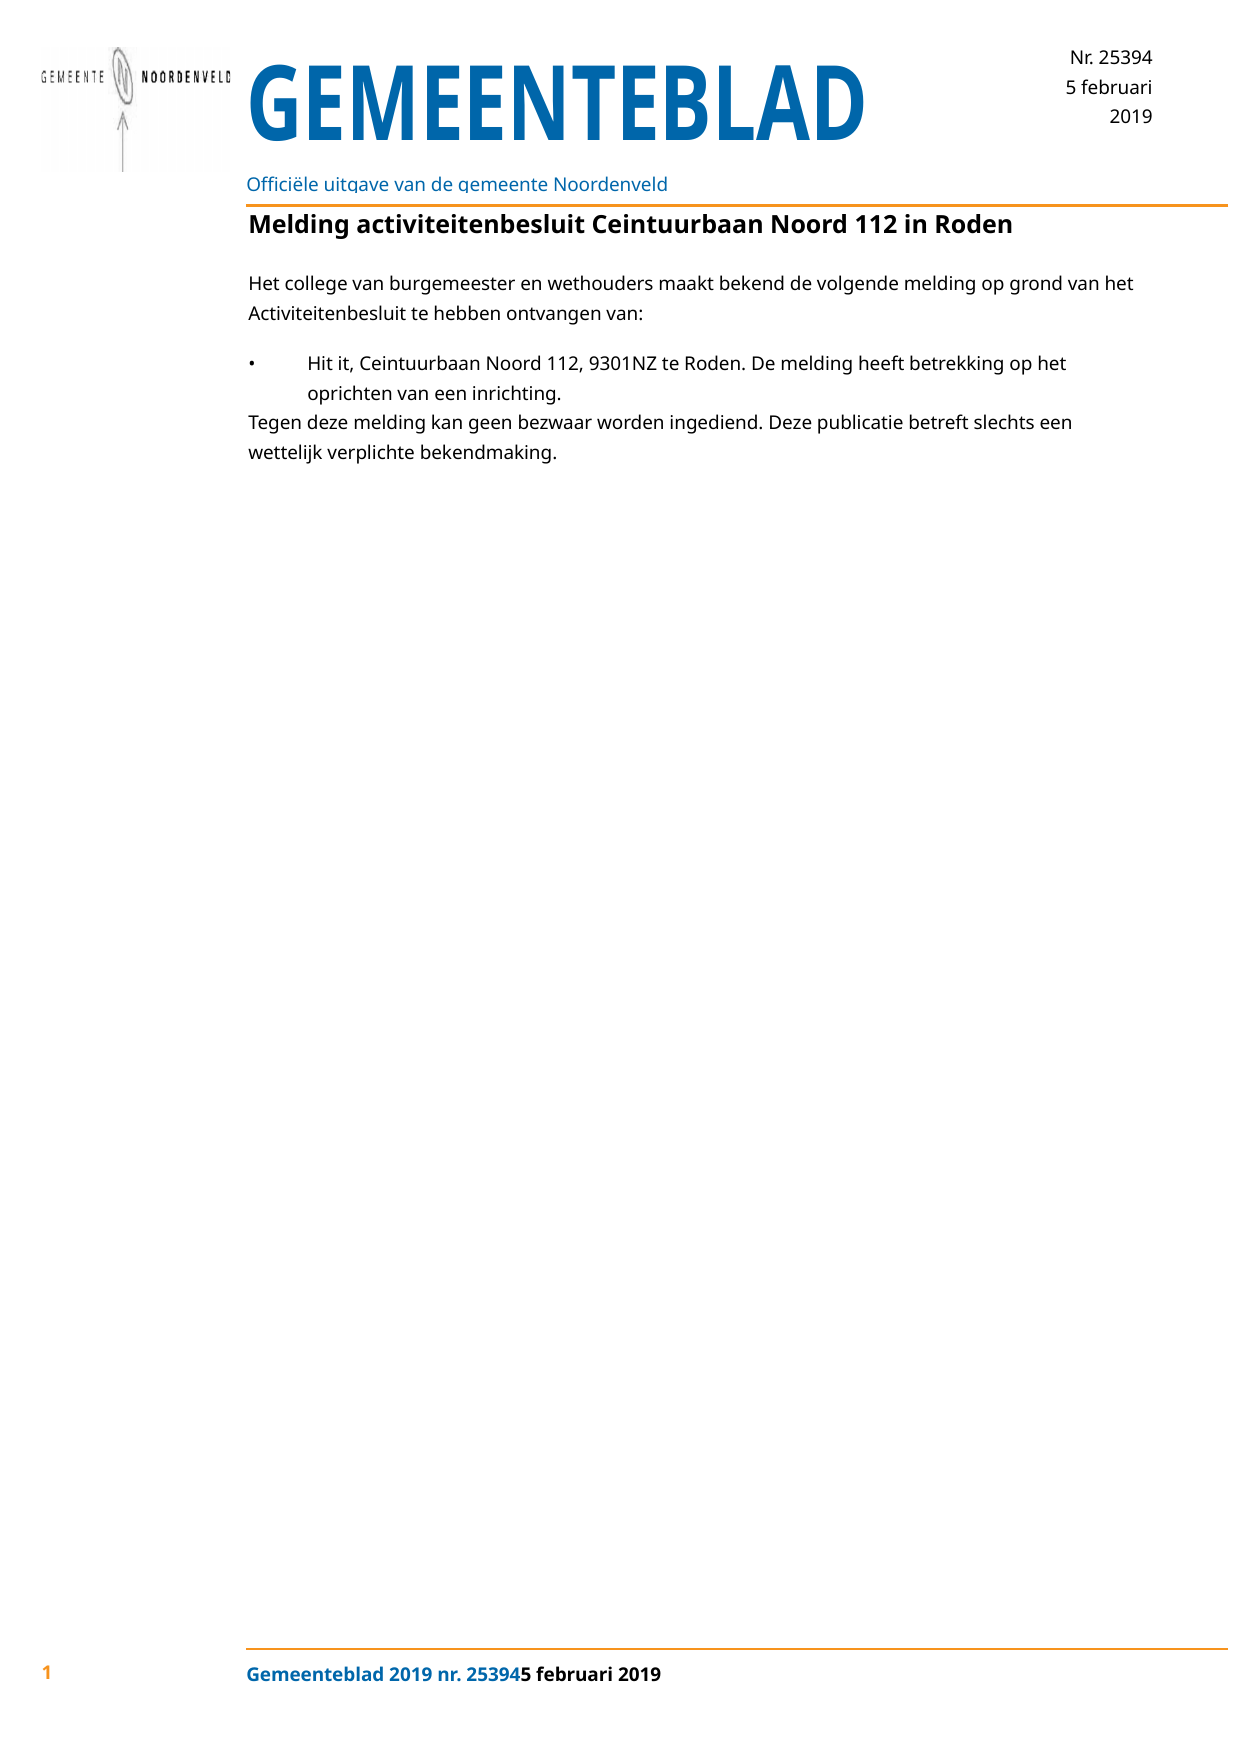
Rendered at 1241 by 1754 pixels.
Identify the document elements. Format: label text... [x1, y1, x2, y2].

text Melding activiteitenbesluit Ceintuurbaan Noord 112 in Roden [248, 207, 1152, 241]
list Hit it, Ceintuurbaan Noord 112, 9301NZ te Roden. De melding heeft betrekking op het oprichten van een inrichting. [248, 350, 1152, 406]
picture [41, 47, 231, 172]
text Tegen deze melding kan geen bezwaar worden ingediend. Deze publicatie betreft slechts een wettelijk verplichte bekendmaking. [248, 409, 1152, 465]
text Het college van burgemeester en wethouders maakt bekend de volgende melding op grond van het Activiteitenbesluit te hebben ontvangen van: [248, 270, 1152, 326]
